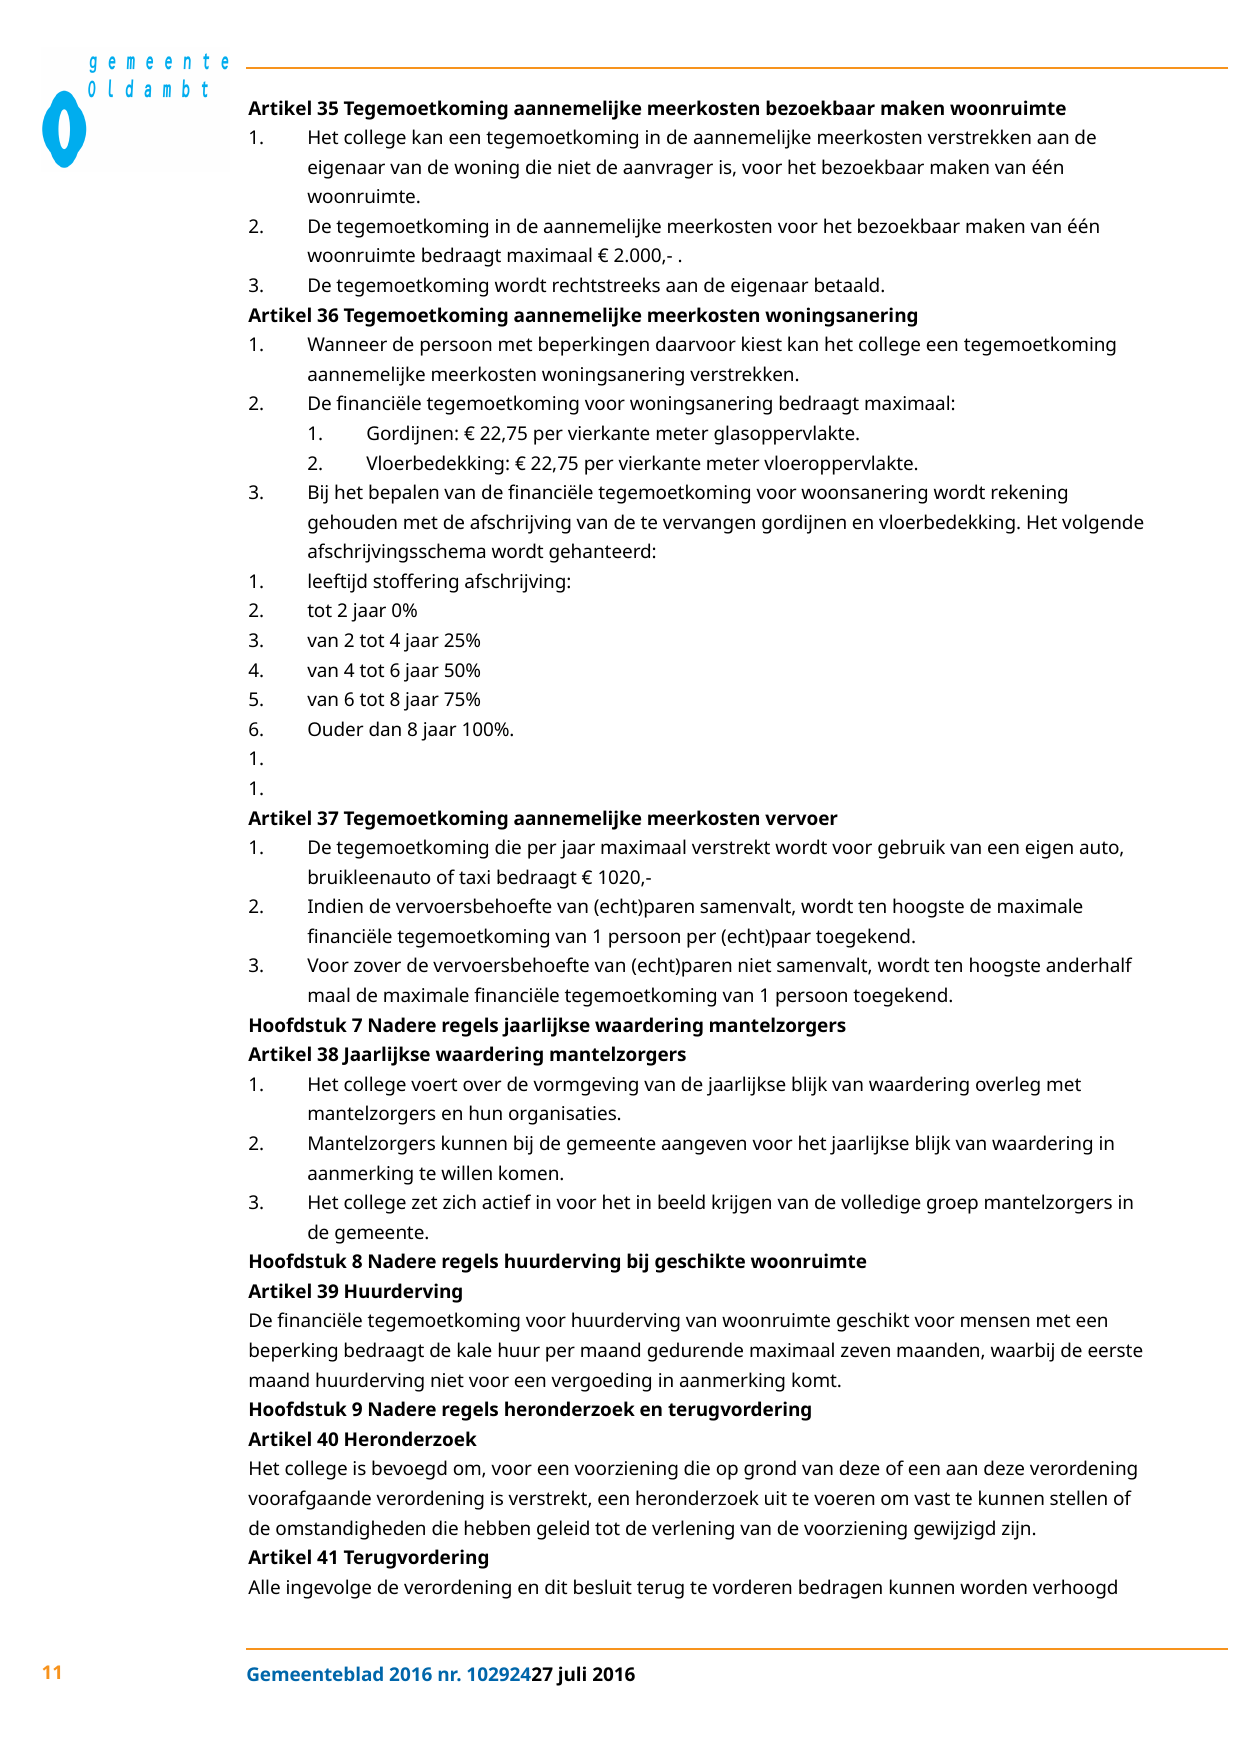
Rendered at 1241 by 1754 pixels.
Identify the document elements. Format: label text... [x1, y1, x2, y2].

text Hoofdstuk 9 Nadere regels heronderzoek en terugvordering [248, 1396, 1152, 1422]
text Hoofdstuk 7 Nadere regels jaarlijkse waardering mantelzorgers [248, 1012, 1152, 1038]
list van 2 tot 4 jaar 25% [248, 627, 1152, 653]
list De tegemoetkoming wordt rechtstreeks aan de eigenaar betaald. [248, 272, 1152, 298]
text Artikel 40 Heronderzoek [248, 1426, 1152, 1452]
text Artikel 41 Terugvordering [248, 1544, 1152, 1570]
list De tegemoetkoming die per jaar maximaal verstrekt wordt voor gebruik van een eigen auto, bruikleenauto of taxi bedraagt € 1020,- [248, 834, 1152, 890]
list Ouder dan 8 jaar 100%. [248, 716, 1152, 742]
list Het college voert over de vormgeving van de jaarlijkse blijk van waardering overleg met mantelzorgers en hun organisaties. [248, 1071, 1152, 1126]
text Artikel 38 Jaarlijkse waardering mantelzorgers [248, 1041, 1152, 1067]
text Artikel 36 Tegemoetkoming aannemelijke meerkosten woningsanering [248, 302, 1152, 328]
list Het college zet zich actief in voor het in beeld krijgen van de volledige groep mantelzorgers in de gemeente. [248, 1189, 1152, 1245]
list Het college kan een tegemoetkoming in de aannemelijke meerkosten verstrekken aan de eigenaar van de woning die niet de aanvrager is, voor het bezoekbaar maken van één woonruimte. [248, 124, 1152, 209]
text Artikel 39 Huurderving [248, 1278, 1152, 1304]
text Het college is bevoegd om, voor een voorziening die op grond van deze of een aan deze verordening voorafgaande verordening is verstrekt, een heronderzoek uit te voeren om vast te kunnen stellen of de omstandigheden die hebben geleid tot de verlening van de voorziening gewijzigd zijn. [248, 1456, 1152, 1541]
list Gordijnen: € 22,75 per vierkante meter glasoppervlakte. [307, 420, 1152, 446]
text De financiële tegemoetkoming voor huurderving van woonruimte geschikt voor mensen met een beperking bedraagt de kale huur per maand gedurende maximaal zeven maanden, waarbij de eerste maand huurderving niet voor een vergoeding in aanmerking komt. [248, 1308, 1152, 1393]
list van 6 tot 8 jaar 75% [248, 686, 1152, 712]
list Wanneer de persoon met beperkingen daarvoor kiest kan het college een tegemoetkoming aannemelijke meerkosten woningsanering verstrekken. [248, 331, 1152, 387]
text Hoofdstuk 8 Nadere regels huurderving bij geschikte woonruimte [248, 1248, 1152, 1274]
list van 4 tot 6 jaar 50% [248, 657, 1152, 683]
list Bij het bepalen van de financiële tegemoetkoming voor woonsanering wordt rekening gehouden met de afschrijving van de te vervangen gordijnen en vloerbedekking. Het volgende afschrijvingsschema wordt gehanteerd: [248, 479, 1152, 564]
picture [41, 47, 231, 172]
text Alle ingevolge de verordening en dit besluit terug te vorderen bedragen kunnen worden verhoogd [248, 1574, 1152, 1600]
list Voor zover de vervoersbehoefte van (echt)paren niet samenvalt, wordt ten hoogste anderhalf maal de maximale financiële tegemoetkoming van 1 persoon toegekend. [248, 953, 1152, 1008]
list tot 2 jaar 0% [248, 598, 1152, 623]
list Mantelzorgers kunnen bij de gemeente aangeven voor het jaarlijkse blijk van waardering in aanmerking te willen komen. [248, 1130, 1152, 1186]
text Artikel 35 Tegemoetkoming aannemelijke meerkosten bezoekbaar maken woonruimte [248, 95, 1152, 121]
list Indien de vervoersbehoefte van (echt)paren samenvalt, wordt ten hoogste de maximale financiële tegemoetkoming van 1 persoon per (echt)paar toegekend. [248, 893, 1152, 949]
list De tegemoetkoming in de aannemelijke meerkosten voor het bezoekbaar maken van één woonruimte bedraagt maximaal € 2.000,- . [248, 213, 1152, 268]
list Vloerbedekking: € 22,75 per vierkante meter vloeroppervlakte. [307, 450, 1152, 476]
list De financiële tegemoetkoming voor woningsanering bedraagt maximaal: [248, 391, 1152, 416]
list leeftijd stoffering afschrijving: [248, 568, 1152, 594]
text Artikel 37 Tegemoetkoming aannemelijke meerkosten vervoer [248, 805, 1152, 831]
